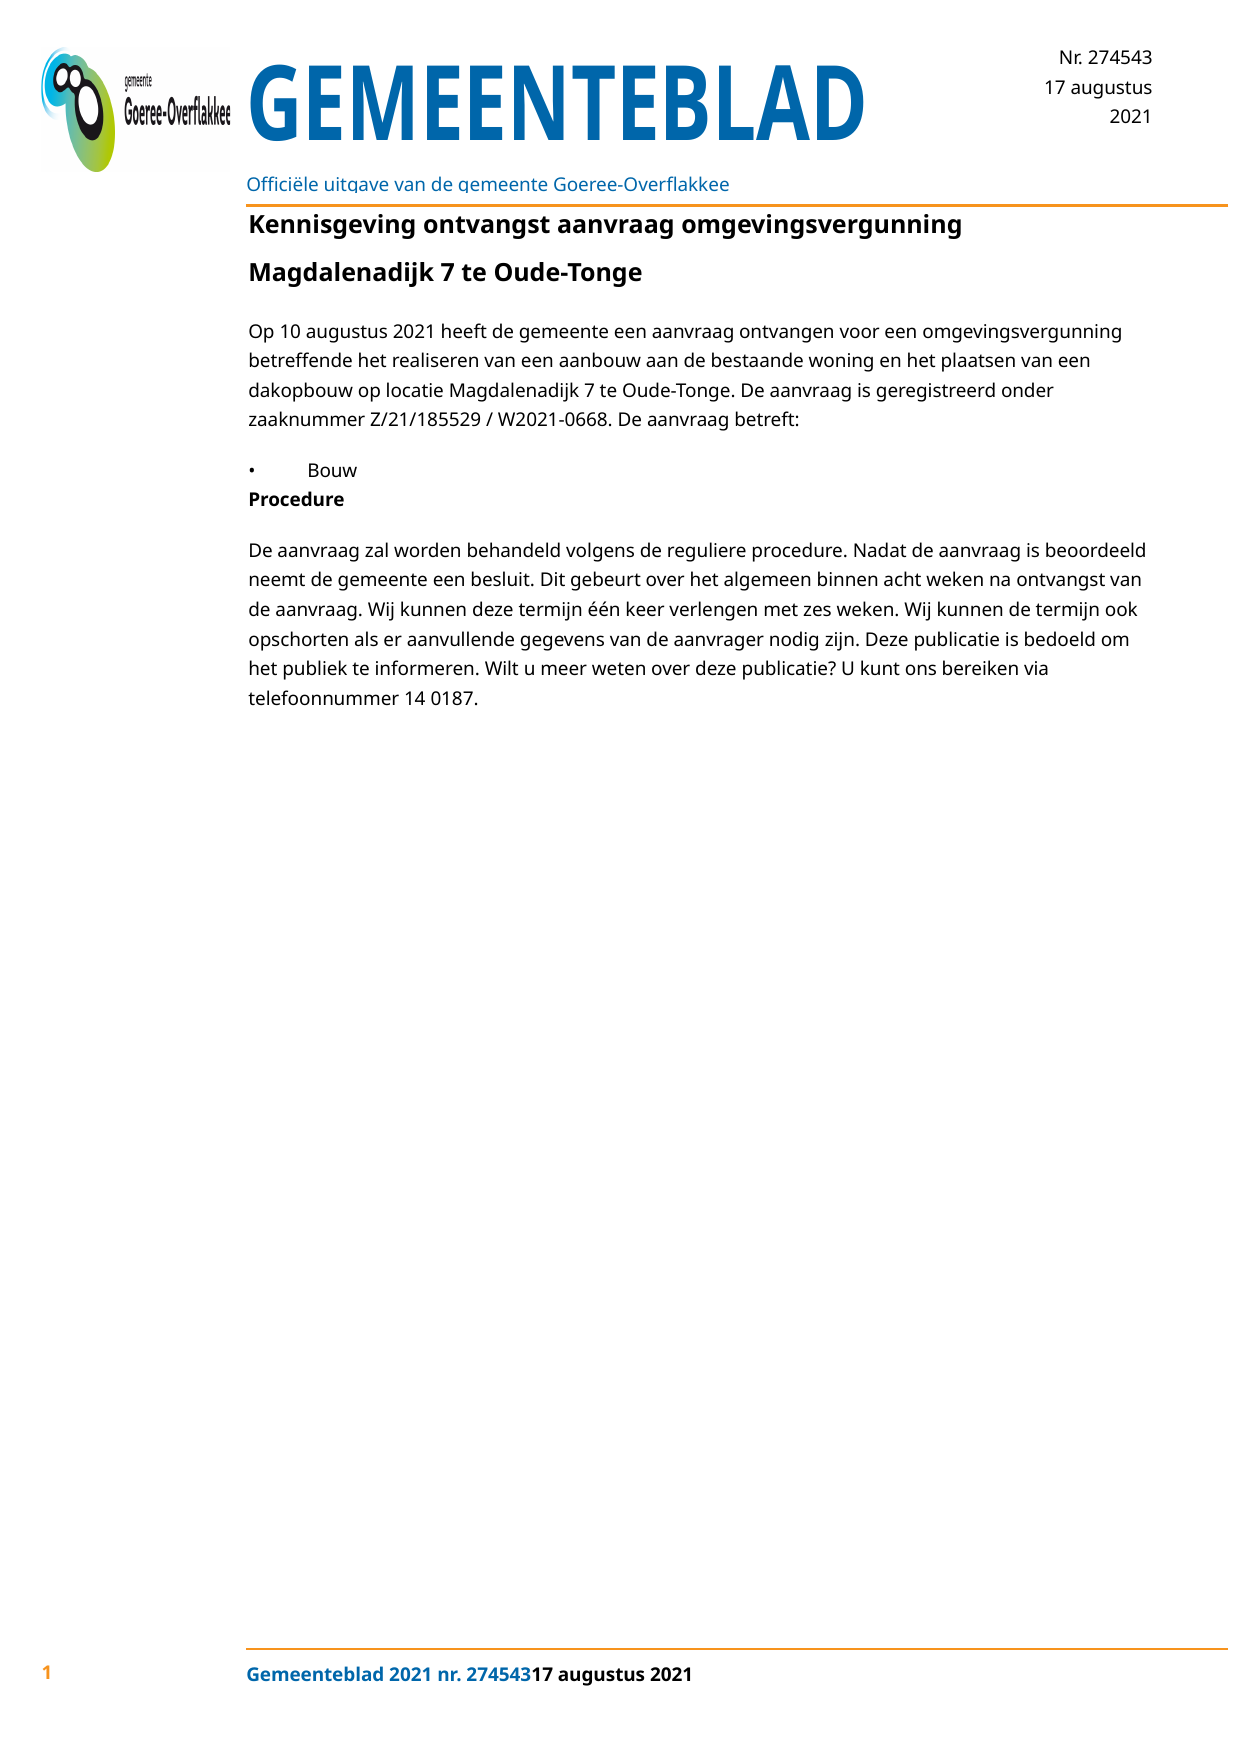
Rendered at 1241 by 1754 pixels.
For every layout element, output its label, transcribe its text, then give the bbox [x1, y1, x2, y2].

list Bouw [248, 457, 1152, 483]
picture [41, 47, 231, 172]
text Op 10 augustus 2021 heeft de gemeente een aanvraag ontvangen voor een omgevingsvergunning betreffende het realiseren van een aanbouw aan de bestaande woning en het plaatsen van een dakopbouw op locatie Magdalenadijk 7 te Oude-Tonge. De aanvraag is geregistreerd onder zaaknummer Z/21/185529 / W2021-0668. De aanvraag betreft: [248, 318, 1152, 432]
text De aanvraag zal worden behandeld volgens de reguliere procedure. Nadat de aanvraag is beoordeeld neemt de gemeente een besluit. Dit gebeurt over het algemeen binnen acht weken na ontvangst van de aanvraag. Wij kunnen deze termijn één keer verlengen met zes weken. Wij kunnen de termijn ook opschorten als er aanvullende gegevens van de aanvrager nodig zijn. Deze publicatie is bedoeld om het publiek te informeren. Wilt u meer weten over deze publicatie? U kunt ons bereiken via telefoonnummer 14 0187. [248, 537, 1152, 711]
text Procedure [248, 487, 1152, 512]
text Kennisgeving ontvangst aanvraag omgevingsvergunning Magdalenadijk 7 te Oude-Tonge [248, 207, 1152, 288]
